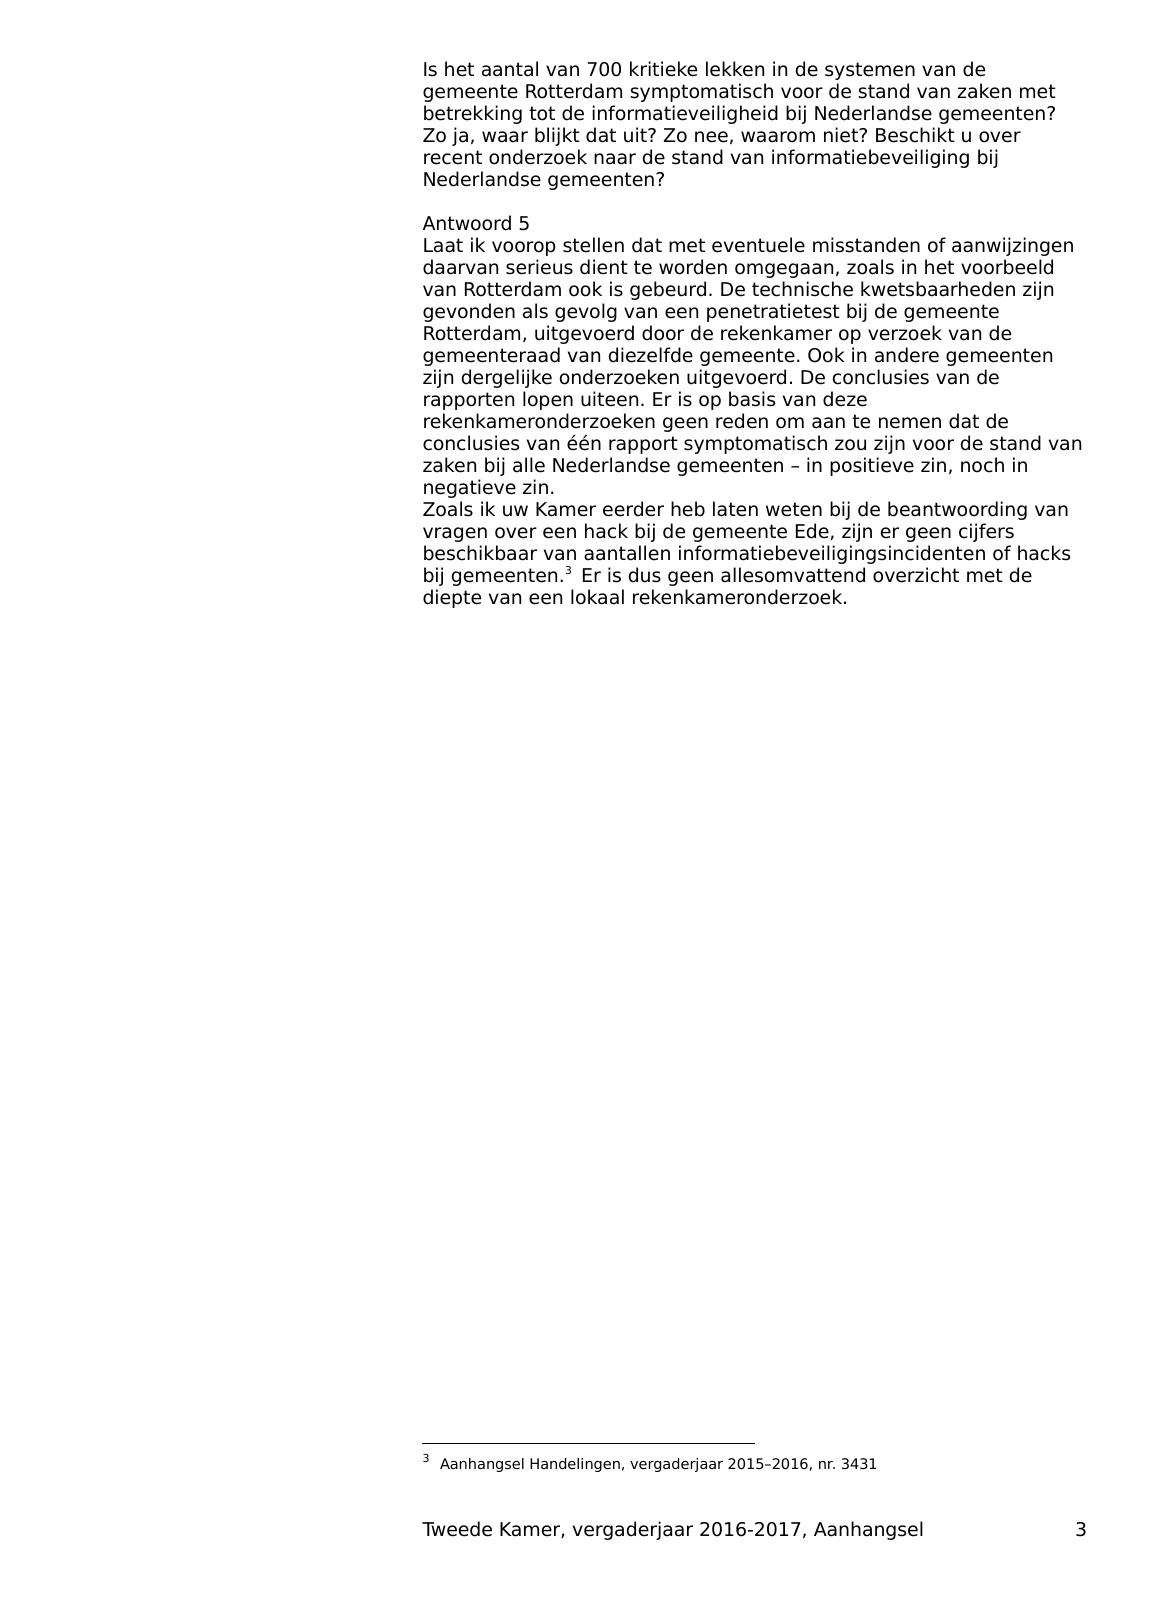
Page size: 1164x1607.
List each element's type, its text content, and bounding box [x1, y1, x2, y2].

text Is het aantal van 700 kritieke lekken in de systemen van de gemeente Rotterdam symptomatisch voor de stand van zaken met betrekking tot de informatieveiligheid bij Nederlandse gemeenten? Zo ja, waar blijkt dat uit? Zo nee, waarom niet? Beschikt u over recent onderzoek naar de stand van informatiebeveiliging bij Nederlandse gemeenten? [422, 59, 1087, 191]
text Zoals ik uw Kamer eerder heb laten weten bij de beantwoording van vragen over een hack bij de gemeente Ede, zijn er geen cijfers beschikbaar van aantallen informatiebeveiligingsincidenten of hacks bij gemeenten. Er is dus geen allesomvattend overzicht met de diepte van een lokaal rekenkameronderzoek. [422, 499, 1087, 609]
text Antwoord 5 [422, 213, 1087, 235]
text Aanhangsel Handelingen, vergaderjaar 2015–2016, nr. 3431 [422, 1452, 1087, 1474]
text Laat ik voorop stellen dat met eventuele misstanden of aanwijzingen daarvan serieus dient te worden omgegaan, zoals in het voorbeeld van Rotterdam ook is gebeurd. De technische kwetsbaarheden zijn gevonden als gevolg van een penetratietest bij de gemeente Rotterdam, uitgevoerd door de rekenkamer op verzoek van de gemeenteraad van diezelfde gemeente. Ook in andere gemeenten zijn dergelijke onderzoeken uitgevoerd. De conclusies van de rapporten lopen uiteen. Er is op basis van deze rekenkameronderzoeken geen reden om aan te nemen dat de conclusies van één rapport symptomatisch zou zijn voor de stand van zaken bij alle Nederlandse gemeenten – in positieve zin, noch in negatieve zin. [422, 235, 1087, 499]
